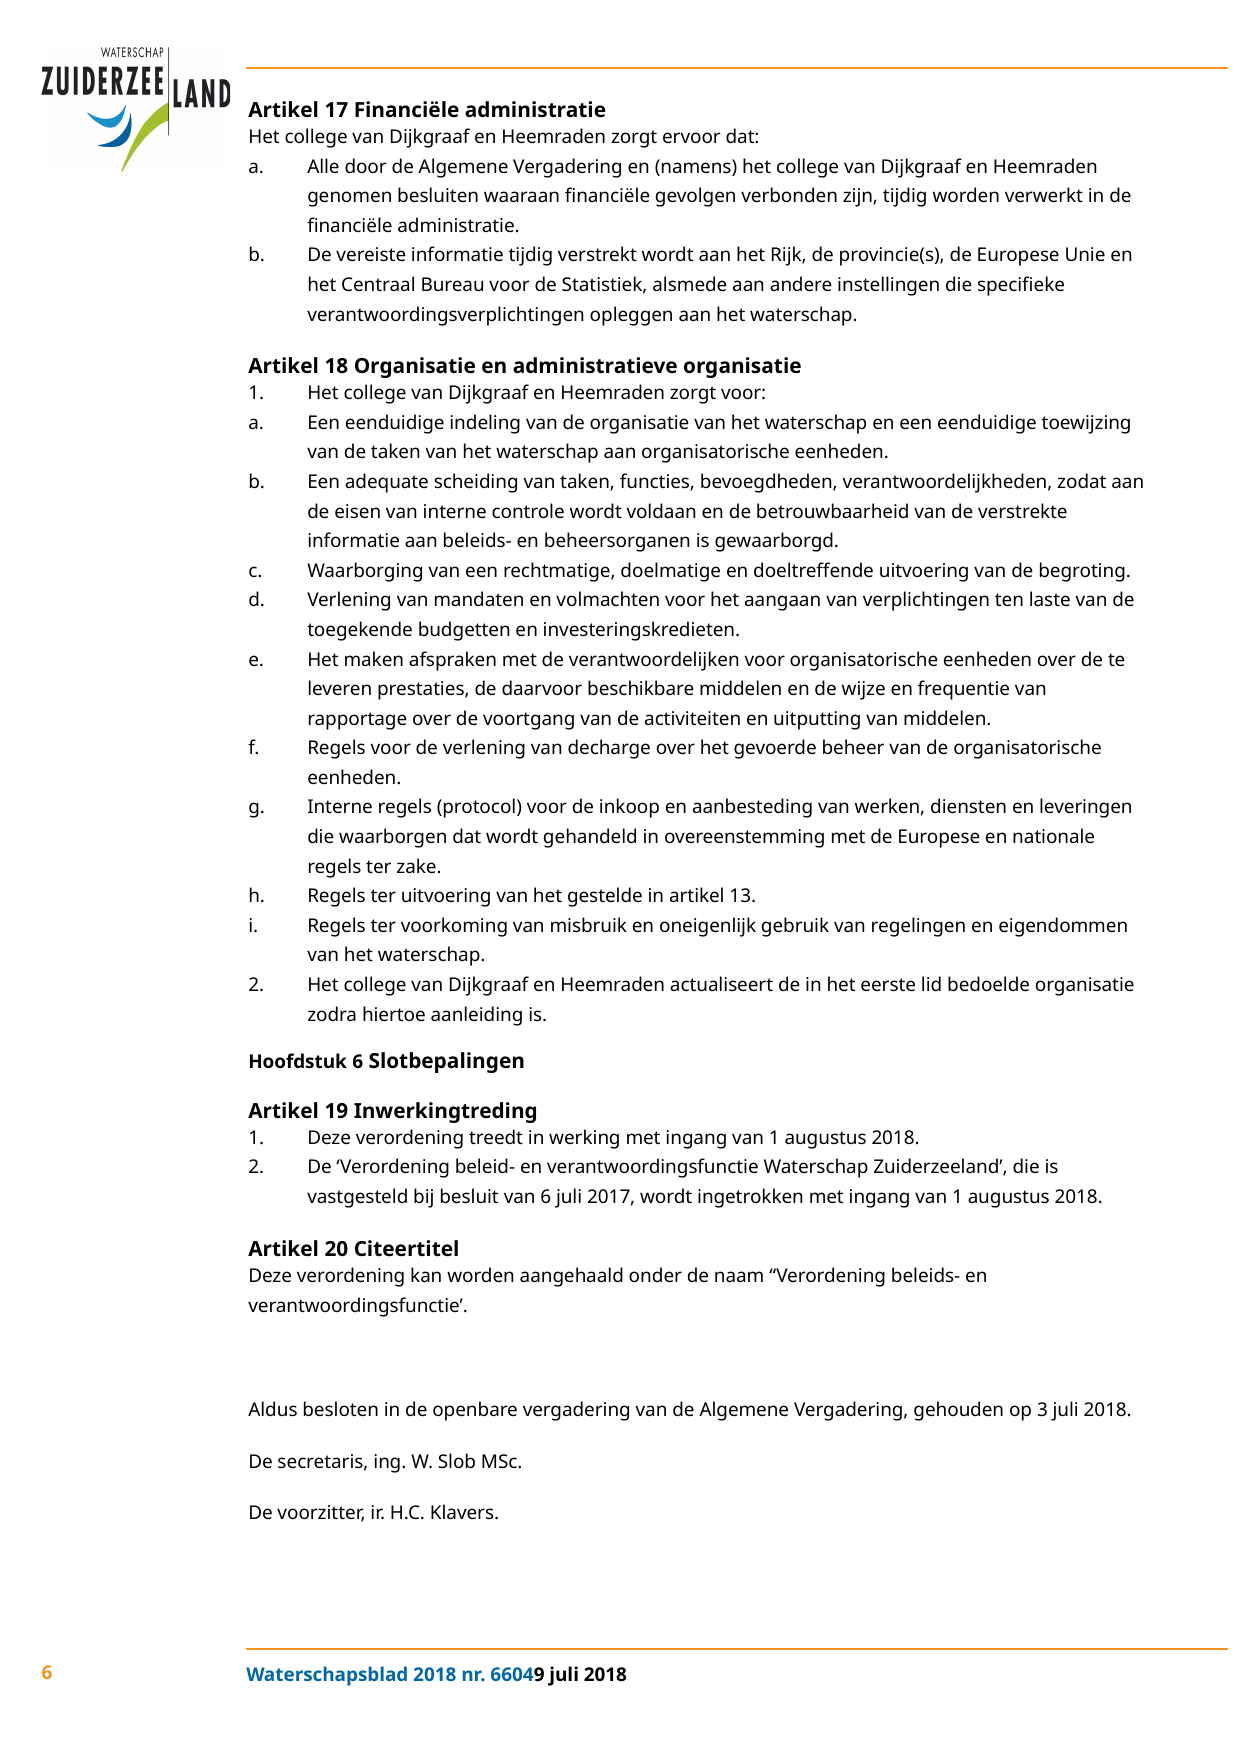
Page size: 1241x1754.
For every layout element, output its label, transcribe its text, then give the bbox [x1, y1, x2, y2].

list Het maken afspraken met de verantwoordelijken voor organisatorische eenheden over de te leveren prestaties, de daarvoor beschikbare middelen en de wijze en frequentie van rapportage over de voortgang van de activiteiten en uitputting van middelen. [248, 646, 1152, 731]
text Artikel 18 Organisatie en administratieve organisatie [248, 351, 1152, 379]
text De secretaris, ing. W. Slob MSc. [248, 1448, 1152, 1474]
text Artikel 17 Financiële administratie [248, 95, 1152, 123]
picture [41, 47, 231, 172]
text Hoofdstuk 6 Slotbepalingen [248, 1046, 1152, 1075]
list Regels ter uitvoering van het gestelde in artikel 13. [248, 882, 1152, 908]
text Aldus besloten in de openbare vergadering van de Algemene Vergadering, gehouden op 3 juli 2018. [248, 1397, 1152, 1422]
text Het college van Dijkgraaf en Heemraden zorgt ervoor dat: [248, 123, 1152, 149]
list Een adequate scheiding van taken, functies, bevoegdheden, verantwoordelijkheden, zodat aan de eisen van interne controle wordt voldaan en de betrouwbaarheid van de verstrekte informatie aan beleids- en beheersorganen is gewaarborgd. [248, 468, 1152, 553]
list Een eenduidige indeling van de organisatie van het waterschap en een eenduidige toewijzing van de taken van het waterschap aan organisatorische eenheden. [248, 409, 1152, 464]
list De vereiste informatie tijdig verstrekt wordt aan het Rijk, de provincie(s), de Europese Unie en het Centraal Bureau voor de Statistiek, alsmede aan andere instellingen die specifieke verantwoordingsverplichtingen opleggen aan het waterschap. [248, 242, 1152, 326]
list De ‘Verordening beleid- en verantwoordingsfunctie Waterschap Zuiderzeeland’, die is vastgesteld bij besluit van 6 juli 2017, wordt ingetrokken met ingang van 1 augustus 2018. [248, 1154, 1152, 1209]
list Alle door de Algemene Vergadering en (namens) het college van Dijkgraaf en Heemraden genomen besluiten waaraan financiële gevolgen verbonden zijn, tijdig worden verwerkt in de financiële administratie. [248, 153, 1152, 238]
text Artikel 19 Inwerkingtreding [248, 1096, 1152, 1124]
text Deze verordening kan worden aangehaald onder de naam “Verordening beleids- en verantwoordingsfunctie’. [248, 1262, 1152, 1317]
list Verlening van mandaten en volmachten voor het aangaan van verplichtingen ten laste van de toegekende budgetten en investeringskredieten. [248, 587, 1152, 642]
list Waarborging van een rechtmatige, doelmatige en doeltreffende uitvoering van de begroting. [248, 557, 1152, 583]
list Deze verordening treedt in werking met ingang van 1 augustus 2018. [248, 1124, 1152, 1150]
list Regels ter voorkoming van misbruik en oneigenlijk gebruik van regelingen en eigendommen van het waterschap. [248, 912, 1152, 967]
text Artikel 20 Citeertitel [248, 1234, 1152, 1262]
list Het college van Dijkgraaf en Heemraden zorgt voor: [248, 379, 1152, 405]
list Het college van Dijkgraaf en Heemraden actualiseert de in het eerste lid bedoelde organisatie zodra hiertoe aanleiding is. [248, 971, 1152, 1027]
list Regels voor de verlening van decharge over het gevoerde beheer van de organisatorische eenheden. [248, 734, 1152, 790]
text De voorzitter, ir. H.C. Klavers. [248, 1499, 1152, 1525]
list Interne regels (protocol) voor de inkoop en aanbesteding van werken, diensten en leveringen die waarborgen dat wordt gehandeld in overeenstemming met de Europese en nationale regels ter zake. [248, 794, 1152, 879]
